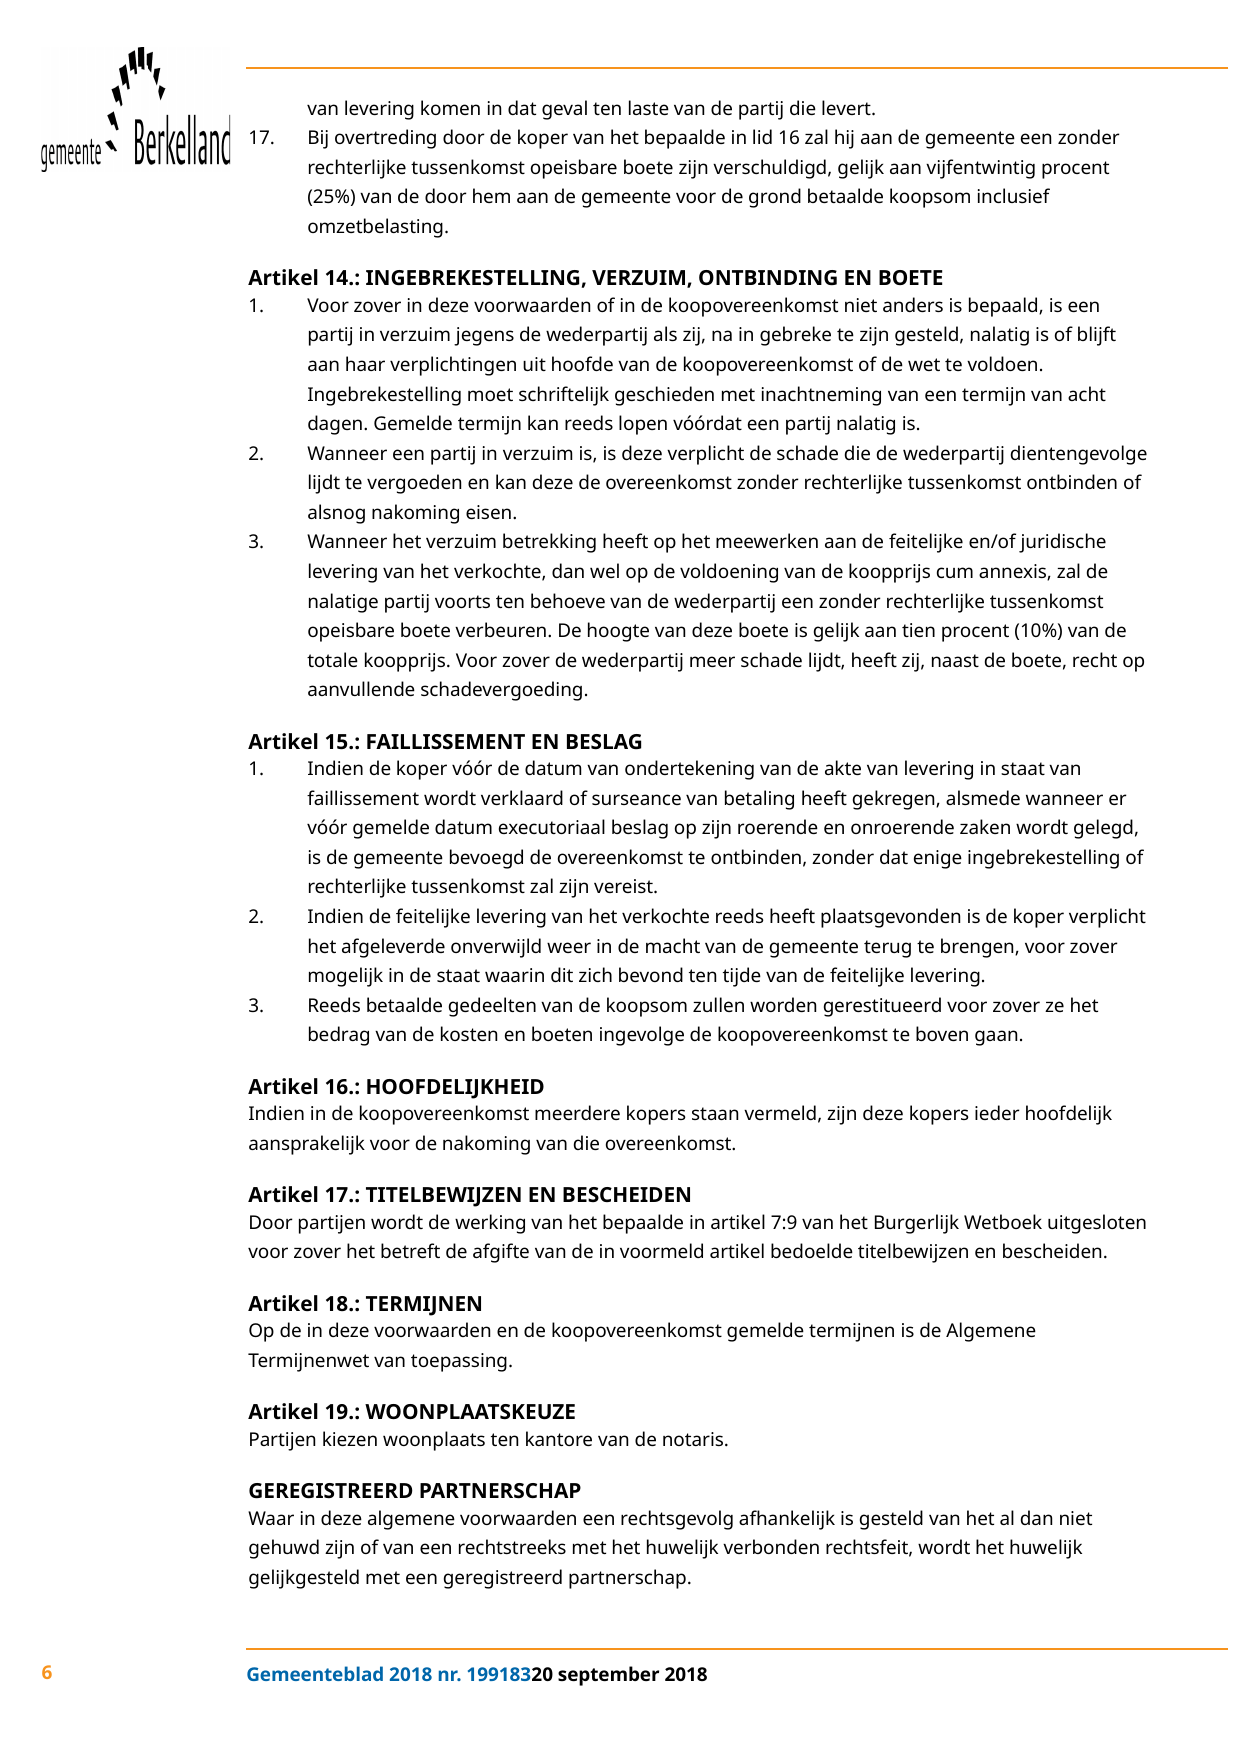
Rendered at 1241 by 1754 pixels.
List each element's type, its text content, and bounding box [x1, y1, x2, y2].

text Indien in de koopovereenkomst meerdere kopers staan vermeld, zijn deze kopers ieder hoofdelijk aansprakelijk voor de nakoming van die overeenkomst. [248, 1101, 1152, 1156]
text Artikel 18.: TERMIJNEN [248, 1289, 1152, 1317]
list Wanneer een partij in verzuim is, is deze verplicht de schade die de wederpartij dientengevolge lijdt te vergoeden en kan deze de overeenkomst zonder rechterlijke tussenkomst ontbinden of alsnog nakoming eisen. [248, 440, 1152, 525]
text GEREGISTREERD PARTNERSCHAP [248, 1476, 1152, 1505]
list Voor zover in deze voorwaarden of in de koopovereenkomst niet anders is bepaald, is een partij in verzuim jegens de wederpartij als zij, na in gebreke te zijn gesteld, nalatig is of blijft aan haar verplichtingen uit hoofde van de koopovereenkomst of de wet te voldoen. Ingebrekestelling moet schriftelijk geschieden met inachtneming van een termijn van acht dagen. Gemelde termijn kan reeds lopen vóórdat een partij nalatig is. [248, 292, 1152, 436]
text Waar in deze algemene voorwaarden een rechtsgevolg afhankelijk is gesteld van het al dan niet gehuwd zijn of van een rechtstreeks met het huwelijk verbonden rechtsfeit, wordt het huwelijk gelijkgesteld met een geregistreerd partnerschap. [248, 1505, 1152, 1589]
text Op de in deze voorwaarden en de koopovereenkomst gemelde termijnen is de Algemene Termijnenwet van toepassing. [248, 1317, 1152, 1373]
list Indien de feitelijke levering van het verkochte reeds heeft plaatsgevonden is de koper verplicht het afgeleverde onverwijld weer in de macht van de gemeente terug te brengen, voor zover mogelijk in de staat waarin dit zich bevond ten tijde van de feitelijke levering. [248, 903, 1152, 988]
text Artikel 19.: WOONPLAATSKEUZE [248, 1397, 1152, 1426]
text Artikel 17.: TITELBEWIJZEN EN BESCHEIDEN [248, 1181, 1152, 1209]
text Artikel 14.: INGEBREKESTELLING, VERZUIM, ONTBINDING EN BOETE [248, 263, 1152, 292]
list van levering komen in dat geval ten laste van de partij die levert. [248, 95, 1152, 121]
text Partijen kiezen woonplaats ten kantore van de notaris. [248, 1426, 1152, 1452]
text Artikel 16.: HOOFDELIJKHEID [248, 1072, 1152, 1101]
text Door partijen wordt de werking van het bepaalde in artikel 7:9 van het Burgerlijk Wetboek uitgesloten voor zover het betreft de afgifte van de in voormeld artikel bedoelde titelbewijzen en bescheiden. [248, 1209, 1152, 1264]
text Artikel 15.: FAILLISSEMENT EN BESLAG [248, 727, 1152, 755]
list Reeds betaalde gedeelten van de koopsom zullen worden gerestitueerd voor zover ze het bedrag van de kosten en boeten ingevolge de koopovereenkomst te boven gaan. [248, 992, 1152, 1047]
picture [41, 47, 231, 172]
list Wanneer het verzuim betrekking heeft op het meewerken aan de feitelijke en/of juridische levering van het verkochte, dan wel op de voldoening van de koopprijs cum annexis, zal de nalatige partij voorts ten behoeve van de wederpartij een zonder rechterlijke tussenkomst opeisbare boete verbeuren. De hoogte van deze boete is gelijk aan tien procent (10%) van de totale koopprijs. Voor zover de wederpartij meer schade lijdt, heeft zij, naast de boete, recht op aanvullende schadevergoeding. [248, 529, 1152, 702]
list Indien de koper vóór de datum van ondertekening van de akte van levering in staat van faillissement wordt verklaard of surseance van betaling heeft gekregen, alsmede wanneer er vóór gemelde datum executoriaal beslag op zijn roerende en onroerende zaken wordt gelegd, is de gemeente bevoegd de overeenkomst te ontbinden, zonder dat enige ingebrekestelling of rechterlijke tussenkomst zal zijn vereist. [248, 755, 1152, 899]
list Bij overtreding door de koper van het bepaalde in lid 16 zal hij aan de gemeente een zonder rechterlijke tussenkomst opeisbare boete zijn verschuldigd, gelijk aan vijfentwintig procent (25%) van de door hem aan de gemeente voor de grond betaalde koopsom inclusief omzetbelasting. [248, 124, 1152, 239]
